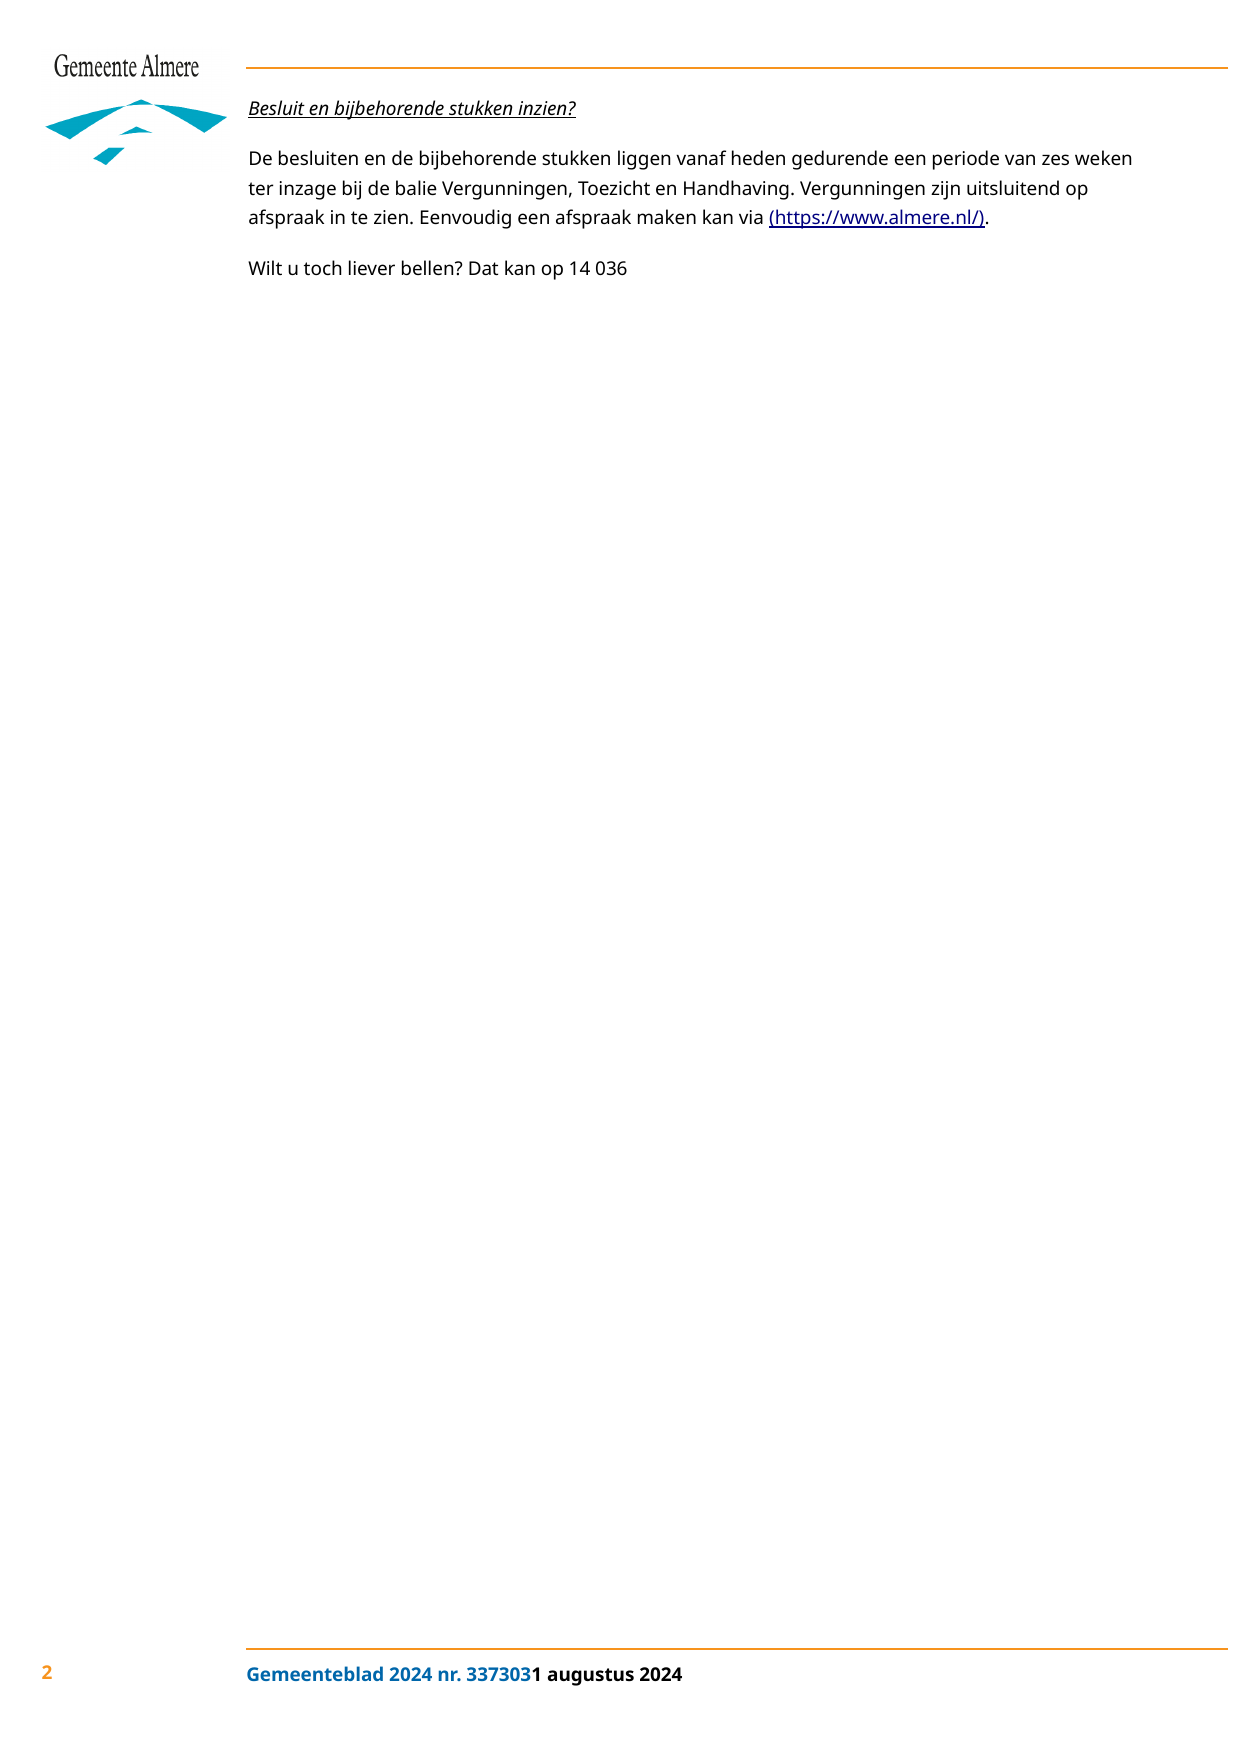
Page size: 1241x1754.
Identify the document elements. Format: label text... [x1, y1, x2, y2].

text Besluit en bijbehorende stukken inzien? [248, 95, 1152, 121]
text De besluiten en de bijbehorende stukken liggen vanaf heden gedurende een periode van zes weken ter inzage bij de balie Vergunningen, Toezicht en Handhaving. Vergunningen zijn uitsluitend op afspraak in te zien. Eenvoudig een afspraak maken kan via (https://www.almere.nl/). [248, 145, 1152, 230]
text Wilt u toch liever bellen? Dat kan op 14 036 [248, 255, 1152, 281]
picture [41, 47, 231, 172]
